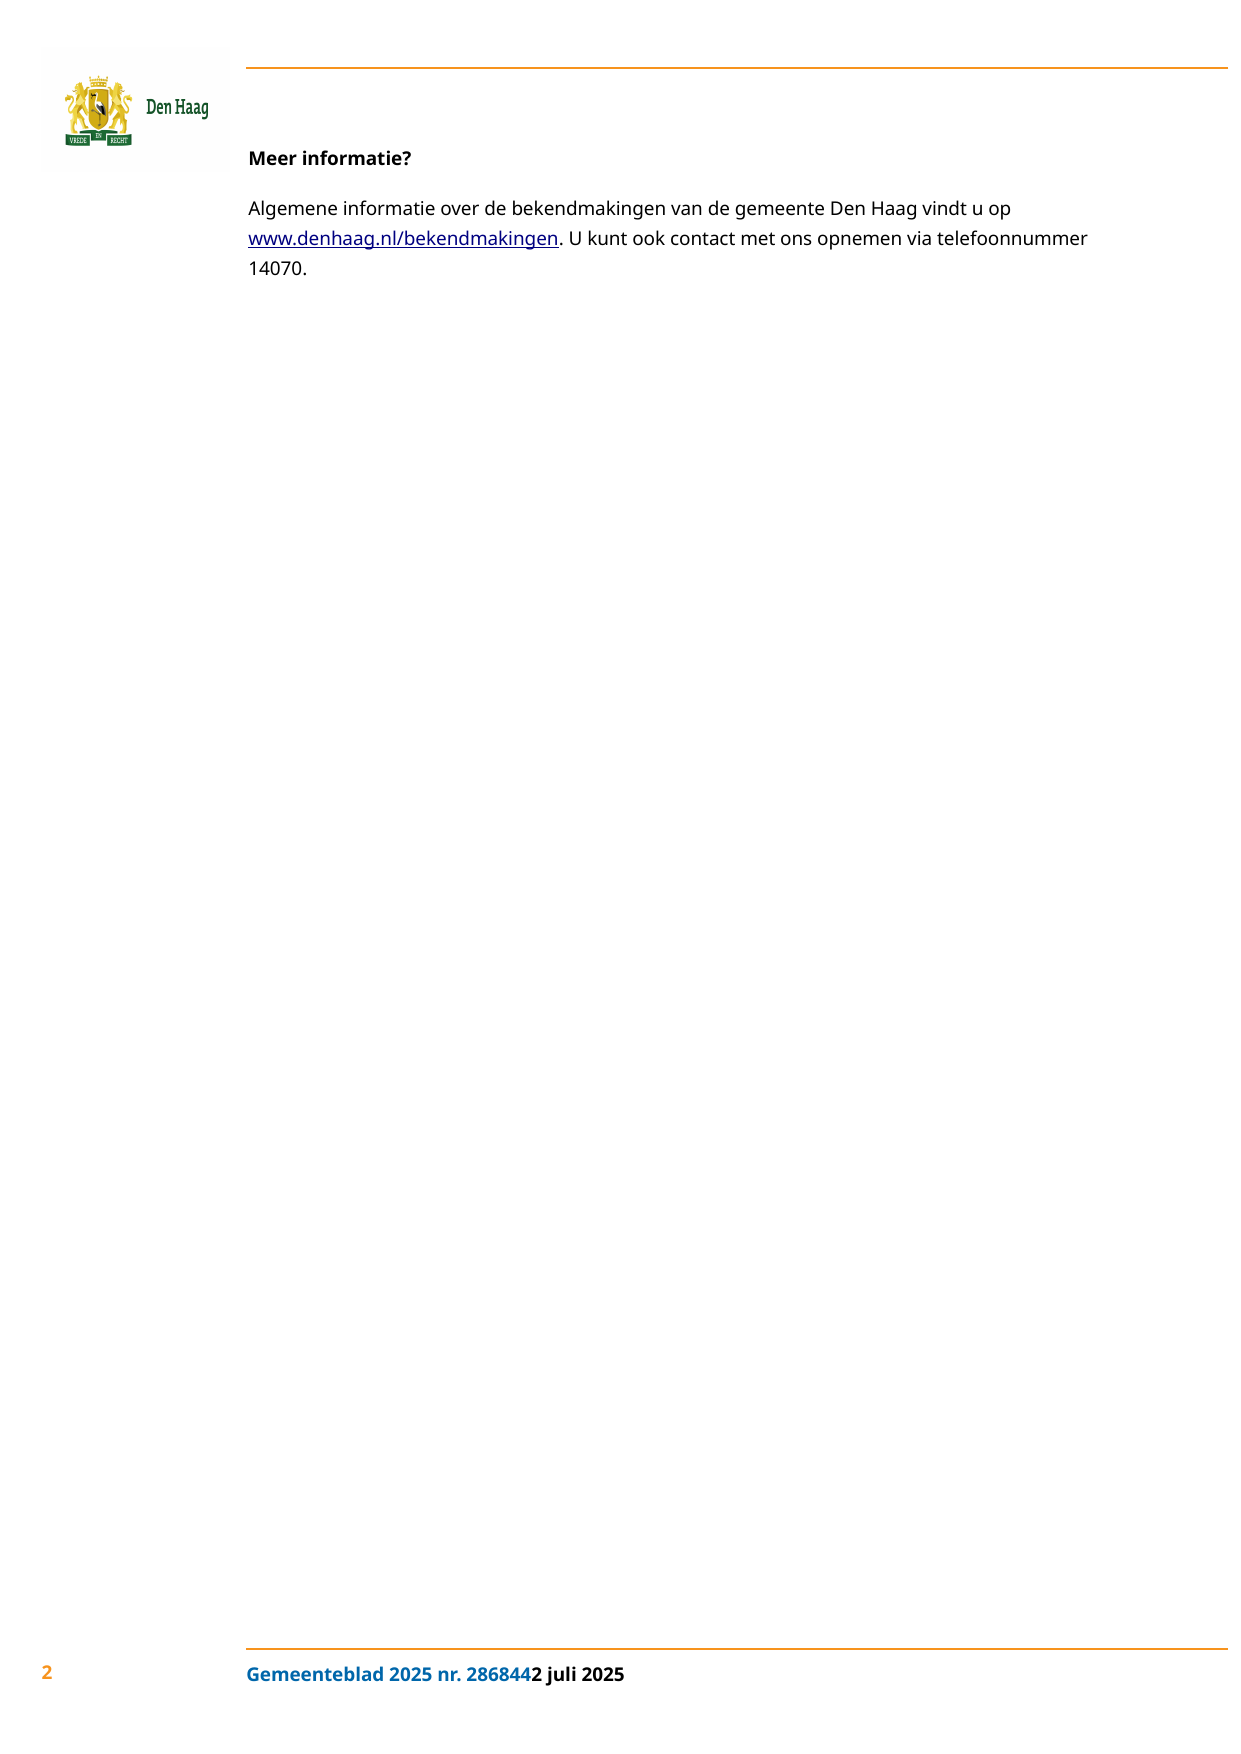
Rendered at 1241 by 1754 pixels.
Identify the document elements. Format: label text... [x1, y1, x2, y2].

picture [41, 47, 231, 172]
text Algemene informatie over de bekendmakingen van de gemeente Den Haag vindt u op www.denhaag.nl/bekendmakingen. U kunt ook contact met ons opnemen via telefoonnummer 14070. [248, 196, 1152, 281]
text Meer informatie? [248, 145, 1152, 171]
